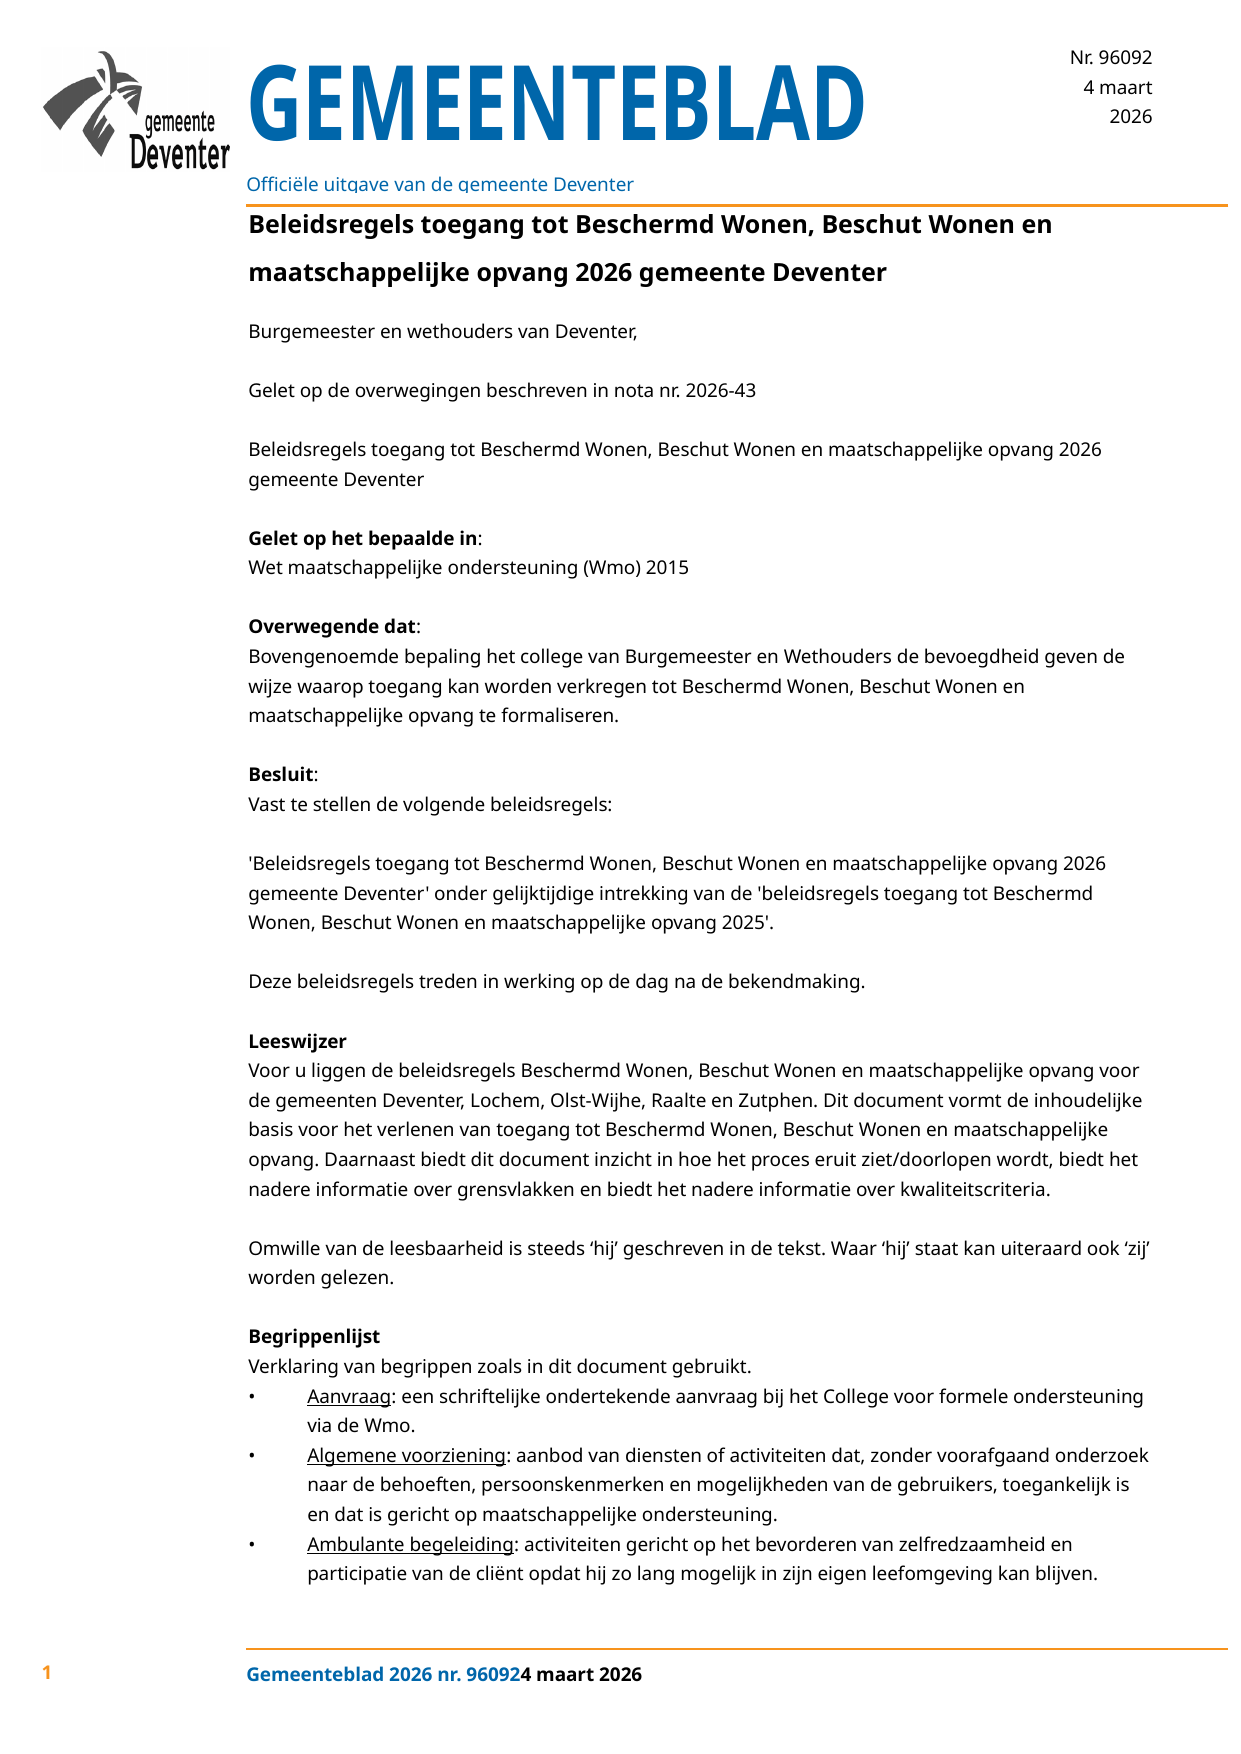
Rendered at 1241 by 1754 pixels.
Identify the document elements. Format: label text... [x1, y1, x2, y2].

text Overwegende dat: [248, 614, 1152, 639]
text Vast te stellen de volgende beleidsregels: [248, 791, 1152, 817]
text Gelet op de overwegingen beschreven in nota nr. 2026-43 [248, 377, 1152, 403]
text Deze beleidsregels treden in werking op de dag na de bekendmaking. [248, 969, 1152, 994]
list Ambulante begeleiding: activiteiten gericht op het bevorderen van zelfredzaamheid en participatie van de cliënt opdat hij zo lang mogelijk in zijn eigen leefomgeving kan blijven. [248, 1531, 1152, 1586]
picture [41, 47, 231, 172]
list Aanvraag: een schriftelijke ondertekende aanvraag bij het College voor formele ondersteuning via de Wmo. [248, 1383, 1152, 1438]
text Wet maatschappelijke ondersteuning (Wmo) 2015 [248, 554, 1152, 580]
text Besluit: [248, 762, 1152, 787]
text Gelet op het bepaalde in: [248, 525, 1152, 551]
text 'Beleidsregels toegang tot Beschermd Wonen, Beschut Wonen en maatschappelijke opvang 2026 gemeente Deventer' onder gelijktijdige intrekking van de 'beleidsregels toegang tot Beschermd Wonen, Beschut Wonen en maatschappelijke opvang 2025'. [248, 850, 1152, 935]
text Beleidsregels toegang tot Beschermd Wonen, Beschut Wonen en maatschappelijke opvang 2026 gemeente Deventer [248, 436, 1152, 492]
text Leeswijzer [248, 1028, 1152, 1054]
list Algemene voorziening: aanbod van diensten of activiteiten dat, zonder voorafgaand onderzoek naar de behoeften, persoonskenmerken en mogelijkheden van de gebruikers, toegankelijk is en dat is gericht op maatschappelijke ondersteuning. [248, 1442, 1152, 1527]
text Verklaring van begrippen zoals in dit document gebruikt. [248, 1353, 1152, 1379]
text Begrippenlijst [248, 1324, 1152, 1349]
text Bovengenoemde bepaling het college van Burgemeester en Wethouders de bevoegdheid geven de wijze waarop toegang kan worden verkregen tot Beschermd Wonen, Beschut Wonen en maatschappelijke opvang te formaliseren. [248, 643, 1152, 728]
text Omwille van de leesbaarheid is steeds ‘hij’ geschreven in de tekst. Waar ‘hij’ staat kan uiteraard ook ‘zij’ worden gelezen. [248, 1235, 1152, 1290]
text Burgemeester en wethouders van Deventer, [248, 318, 1152, 344]
text Beleidsregels toegang tot Beschermd Wonen, Beschut Wonen en maatschappelijke opvang 2026 gemeente Deventer [248, 207, 1152, 288]
text Voor u liggen de beleidsregels Beschermd Wonen, Beschut Wonen en maatschappelijke opvang voor de gemeenten Deventer, Lochem, Olst-Wijhe, Raalte en Zutphen. Dit document vormt de inhoudelijke basis voor het verlenen van toegang tot Beschermd Wonen, Beschut Wonen en maatschappelijke opvang. Daarnaast biedt dit document inzicht in hoe het proces eruit ziet/doorlopen wordt, biedt het nadere informatie over grensvlakken en biedt het nadere informatie over kwaliteitscriteria. [248, 1057, 1152, 1202]
